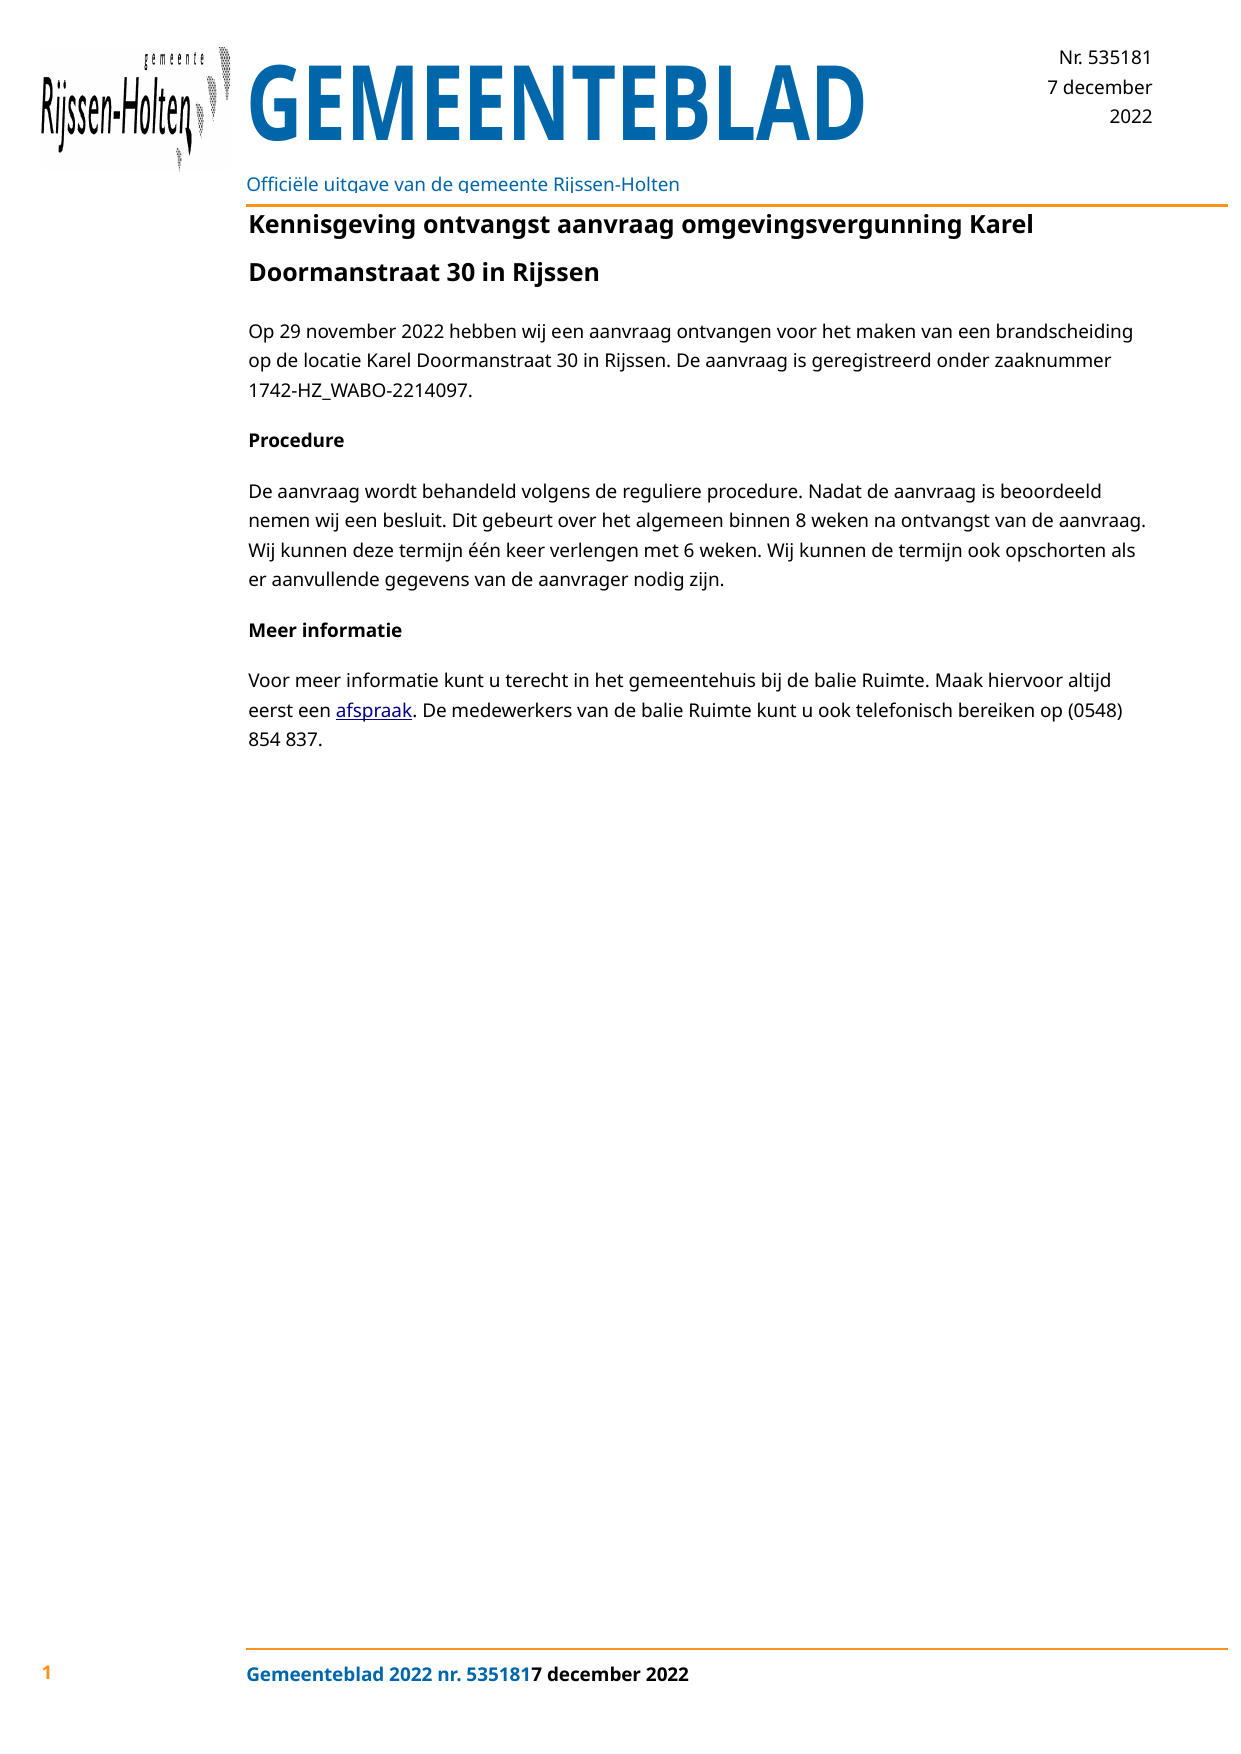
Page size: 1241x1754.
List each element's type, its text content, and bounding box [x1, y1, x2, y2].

picture [41, 47, 231, 172]
text Kennisgeving ontvangst aanvraag omgevingsvergunning Karel Doormanstraat 30 in Rijssen [248, 207, 1152, 288]
text De aanvraag wordt behandeld volgens de reguliere procedure. Nadat de aanvraag is beoordeeld nemen wij een besluit. Dit gebeurt over het algemeen binnen 8 weken na ontvangst van de aanvraag. Wij kunnen deze termijn één keer verlengen met 6 weken. Wij kunnen de termijn ook opschorten als er aanvullende gegevens van de aanvrager nodig zijn. [248, 478, 1152, 592]
text Op 29 november 2022 hebben wij een aanvraag ontvangen voor het maken van een brandscheiding op de locatie Karel Doormanstraat 30 in Rijssen. De aanvraag is geregistreerd onder zaaknummer 1742-HZ_WABO-2214097. [248, 318, 1152, 403]
text Procedure [248, 427, 1152, 453]
text Voor meer informatie kunt u terecht in het gemeentehuis bij de balie Ruimte. Maak hiervoor altijd eerst een afspraak. De medewerkers van de balie Ruimte kunt u ook telefonisch bereiken op (0548) 854 837. [248, 667, 1152, 752]
text Meer informatie [248, 617, 1152, 643]
